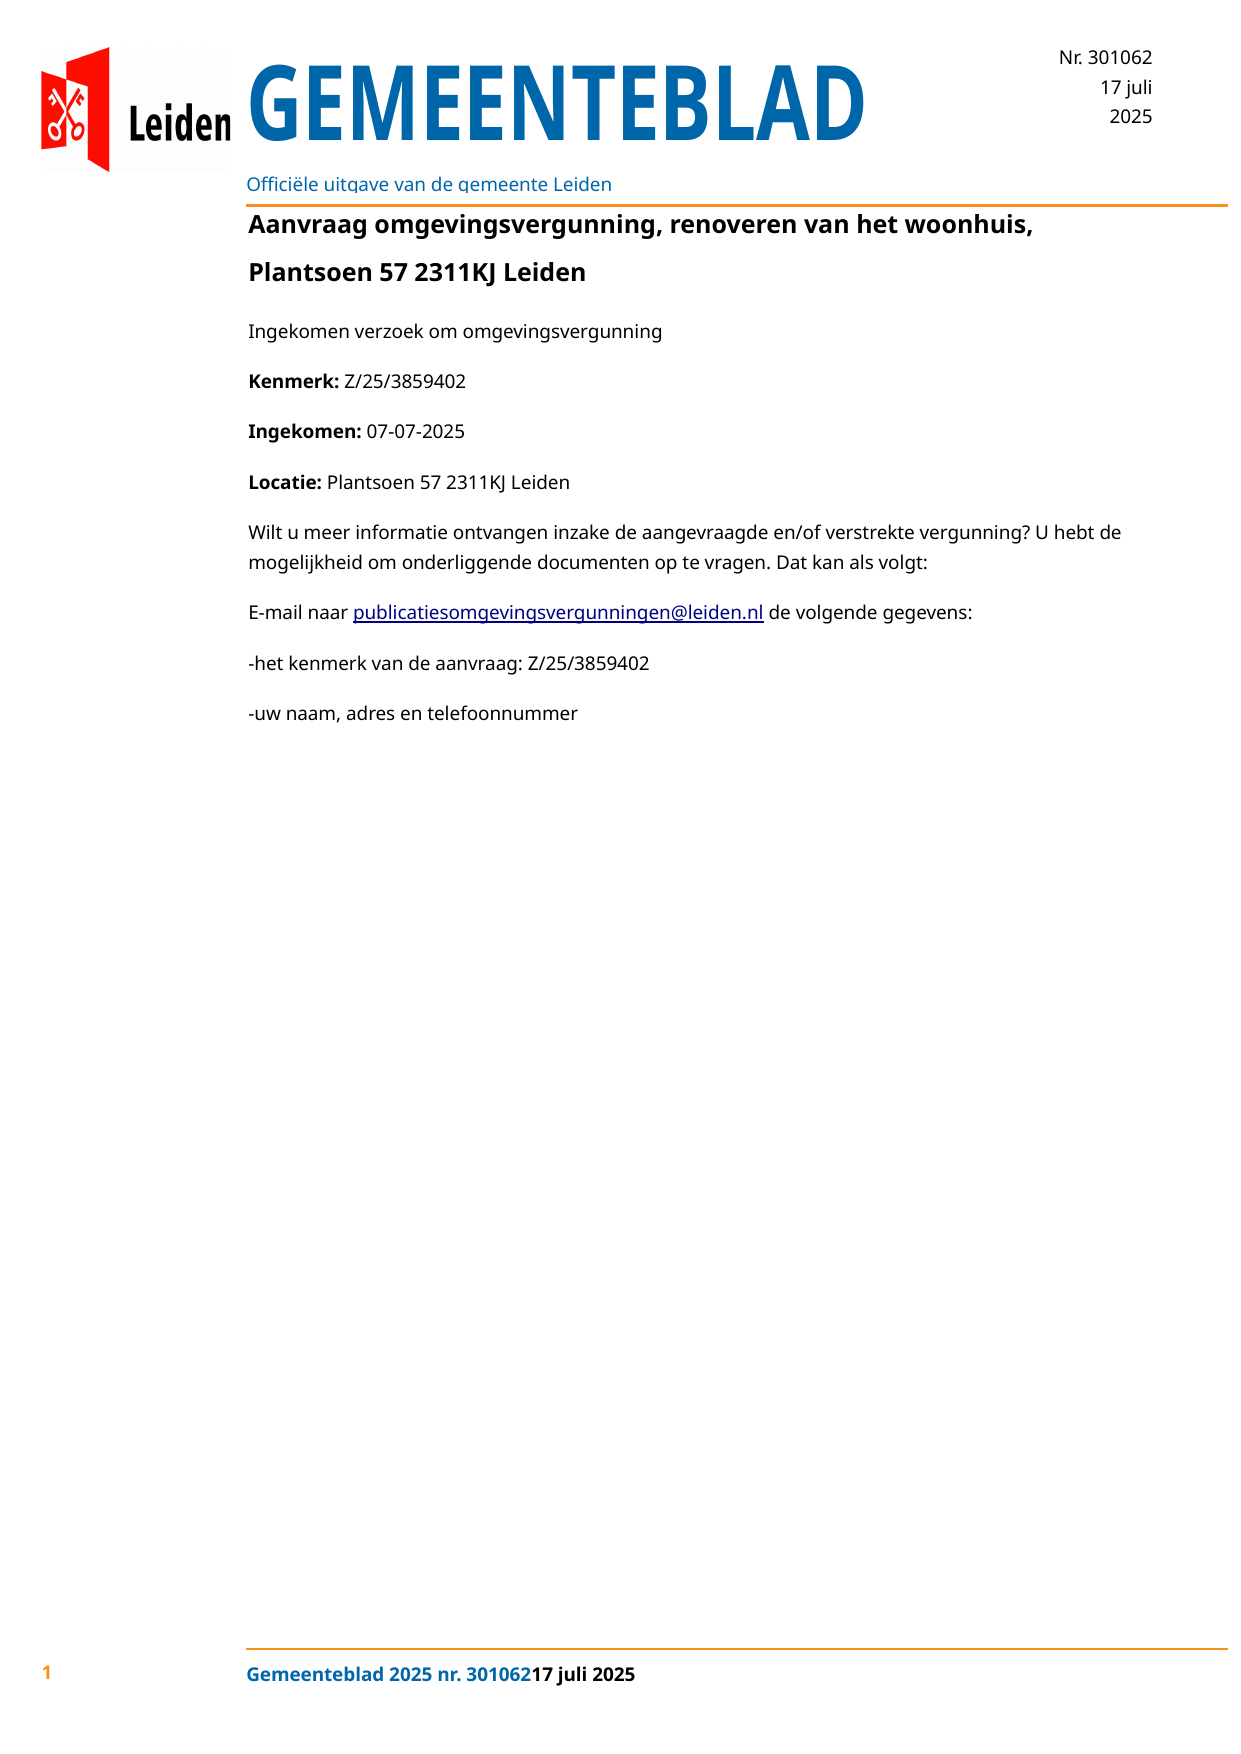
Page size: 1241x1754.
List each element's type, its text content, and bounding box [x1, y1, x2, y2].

text Ingekomen verzoek om omgevingsvergunning [248, 318, 1152, 344]
text Kenmerk: Z/25/3859402 [248, 368, 1152, 394]
text Aanvraag omgevingsvergunning, renoveren van het woonhuis, Plantsoen 57 2311KJ Leiden [248, 207, 1152, 288]
text Ingekomen: 07-07-2025 [248, 419, 1152, 444]
text Locatie: Plantsoen 57 2311KJ Leiden [248, 469, 1152, 495]
text -het kenmerk van de aanvraag: Z/25/3859402 [248, 650, 1152, 676]
text -uw naam, adres en telefoonnummer [248, 700, 1152, 726]
text E-mail naar publicatiesomgevingsvergunningen@leiden.nl de volgende gegevens: [248, 599, 1152, 625]
picture [41, 47, 231, 172]
text Wilt u meer informatie ontvangen inzake de aangevraagde en/of verstrekte vergunning? U hebt de mogelijkheid om onderliggende documenten op te vragen. Dat kan als volgt: [248, 519, 1152, 575]
